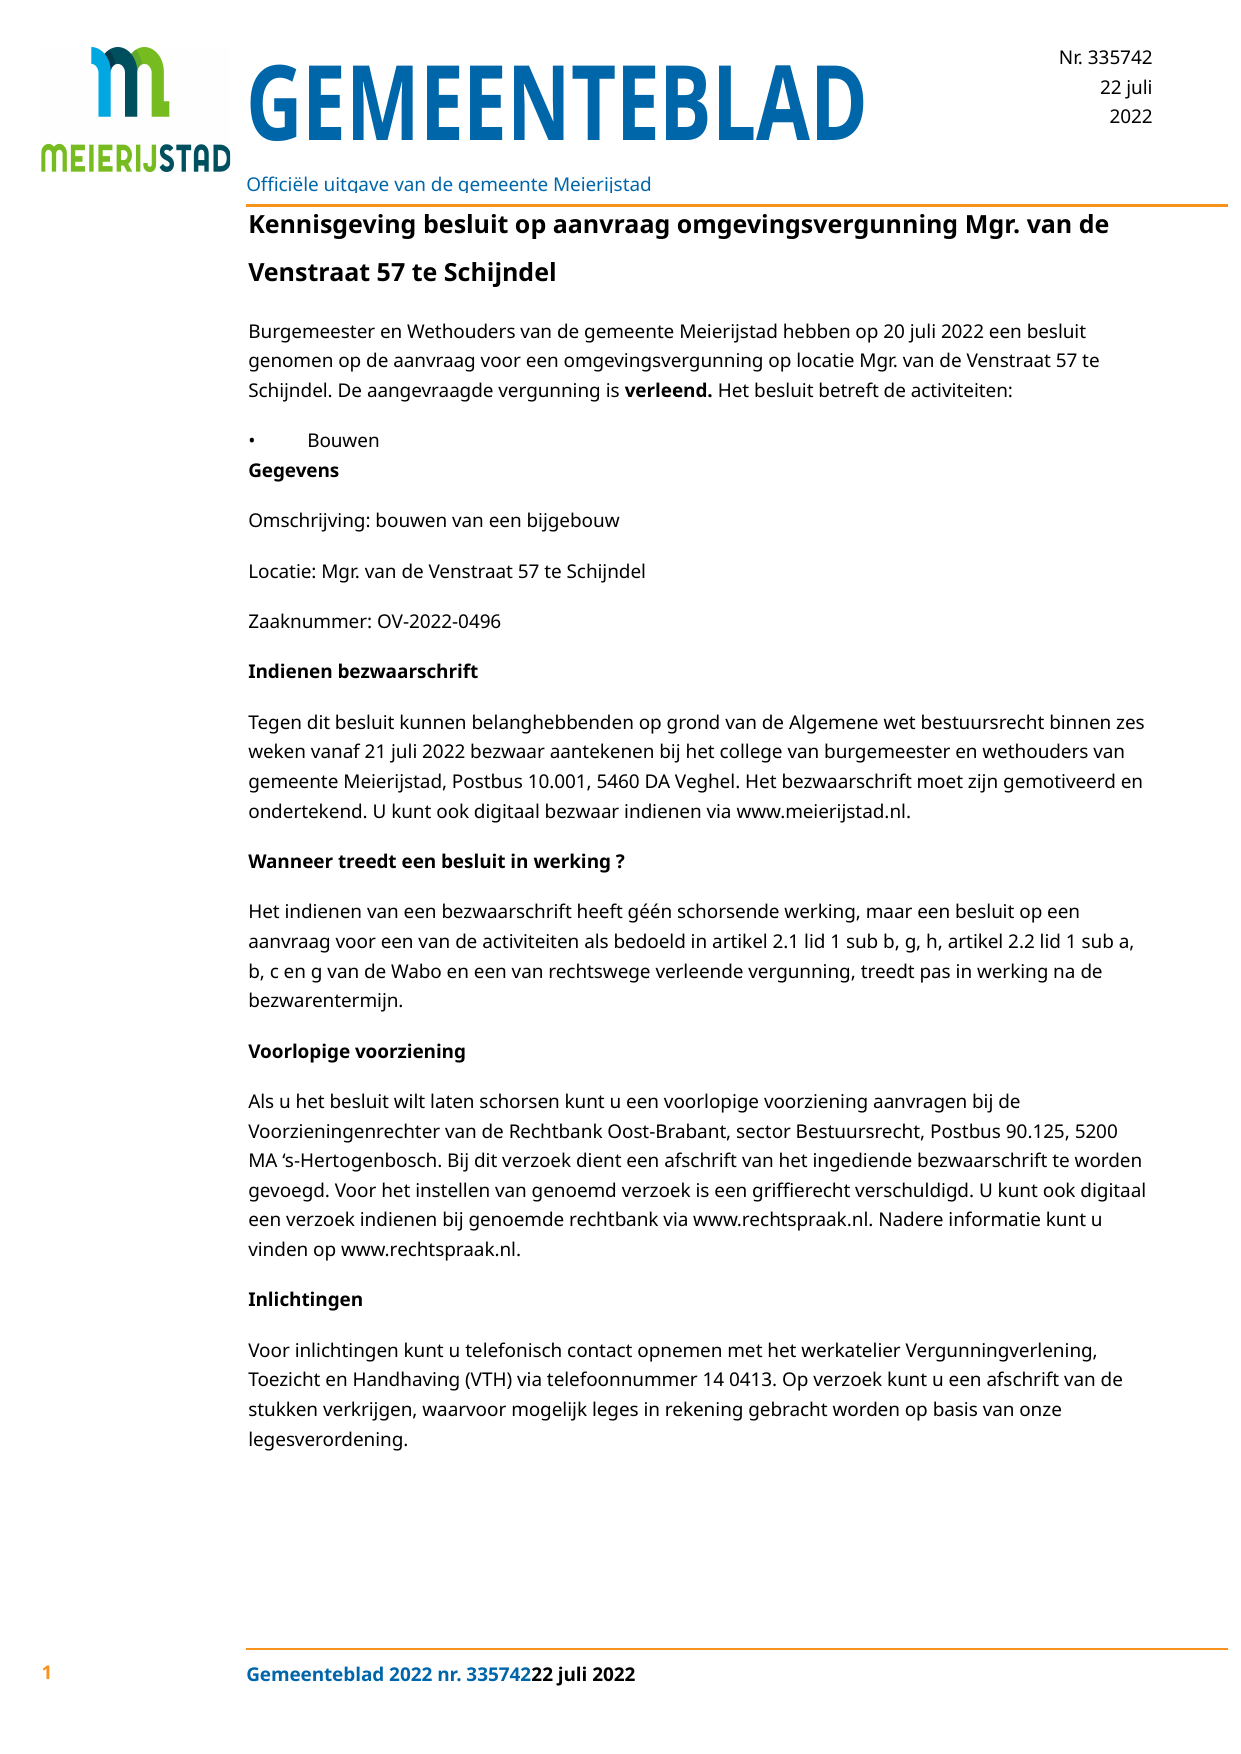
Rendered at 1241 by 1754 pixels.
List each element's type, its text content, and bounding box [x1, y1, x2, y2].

text Omschrijving: bouwen van een bijgebouw [248, 507, 1152, 533]
text Indienen bezwaarschrift [248, 659, 1152, 684]
text Gegevens [248, 457, 1152, 483]
picture [41, 47, 231, 172]
text Inlichtingen [248, 1287, 1152, 1312]
text Locatie: Mgr. van de Venstraat 57 te Schijndel [248, 558, 1152, 584]
text Burgemeester en Wethouders van de gemeente Meierijstad hebben op 20 juli 2022 een besluit genomen op de aanvraag voor een omgevingsvergunning op locatie Mgr. van de Venstraat 57 te Schijndel. De aangevraagde vergunning is verleend. Het besluit betreft de activiteiten: [248, 318, 1152, 403]
text Voorlopige voorziening [248, 1038, 1152, 1064]
text Wanneer treedt een besluit in werking ? [248, 848, 1152, 874]
text Zaaknummer: OV-2022-0496 [248, 608, 1152, 634]
text Kennisgeving besluit op aanvraag omgevingsvergunning Mgr. van de Venstraat 57 te Schijndel [248, 207, 1152, 288]
text Als u het besluit wilt laten schorsen kunt u een voorlopige voorziening aanvragen bij de Voorzieningenrechter van de Rechtbank Oost-Brabant, sector Bestuursrecht, Postbus 90.125, 5200 MA ‘s-Hertogenbosch. Bij dit verzoek dient een afschrift van het ingediende bezwaarschrift te worden gevoegd. Voor het instellen van genoemd verzoek is een griffierecht verschuldigd. U kunt ook digitaal een verzoek indienen bij genoemde rechtbank via www.rechtspraak.nl. Nadere informatie kunt u vinden op www.rechtspraak.nl. [248, 1088, 1152, 1262]
text Tegen dit besluit kunnen belanghebbenden op grond van de Algemene wet bestuursrecht binnen zes weken vanaf 21 juli 2022 bezwaar aantekenen bij het college van burgemeester en wethouders van gemeente Meierijstad, Postbus 10.001, 5460 DA Veghel. Het bezwaarschrift moet zijn gemotiveerd en ondertekend. U kunt ook digitaal bezwaar indienen via www.meierijstad.nl. [248, 709, 1152, 824]
text Voor inlichtingen kunt u telefonisch contact opnemen met het werkatelier Vergunningverlening, Toezicht en Handhaving (VTH) via telefoonnummer 14 0413. Op verzoek kunt u een afschrift van de stukken verkrijgen, waarvoor mogelijk leges in rekening gebracht worden op basis van onze legesverordening. [248, 1337, 1152, 1452]
text Het indienen van een bezwaarschrift heeft géén schorsende werking, maar een besluit op een aanvraag voor een van de activiteiten als bedoeld in artikel 2.1 lid 1 sub b, g, h, artikel 2.2 lid 1 sub a, b, c en g van de Wabo en een van rechtswege verleende vergunning, treedt pas in werking na de bezwarentermijn. [248, 899, 1152, 1013]
list Bouwen [248, 427, 1152, 453]
